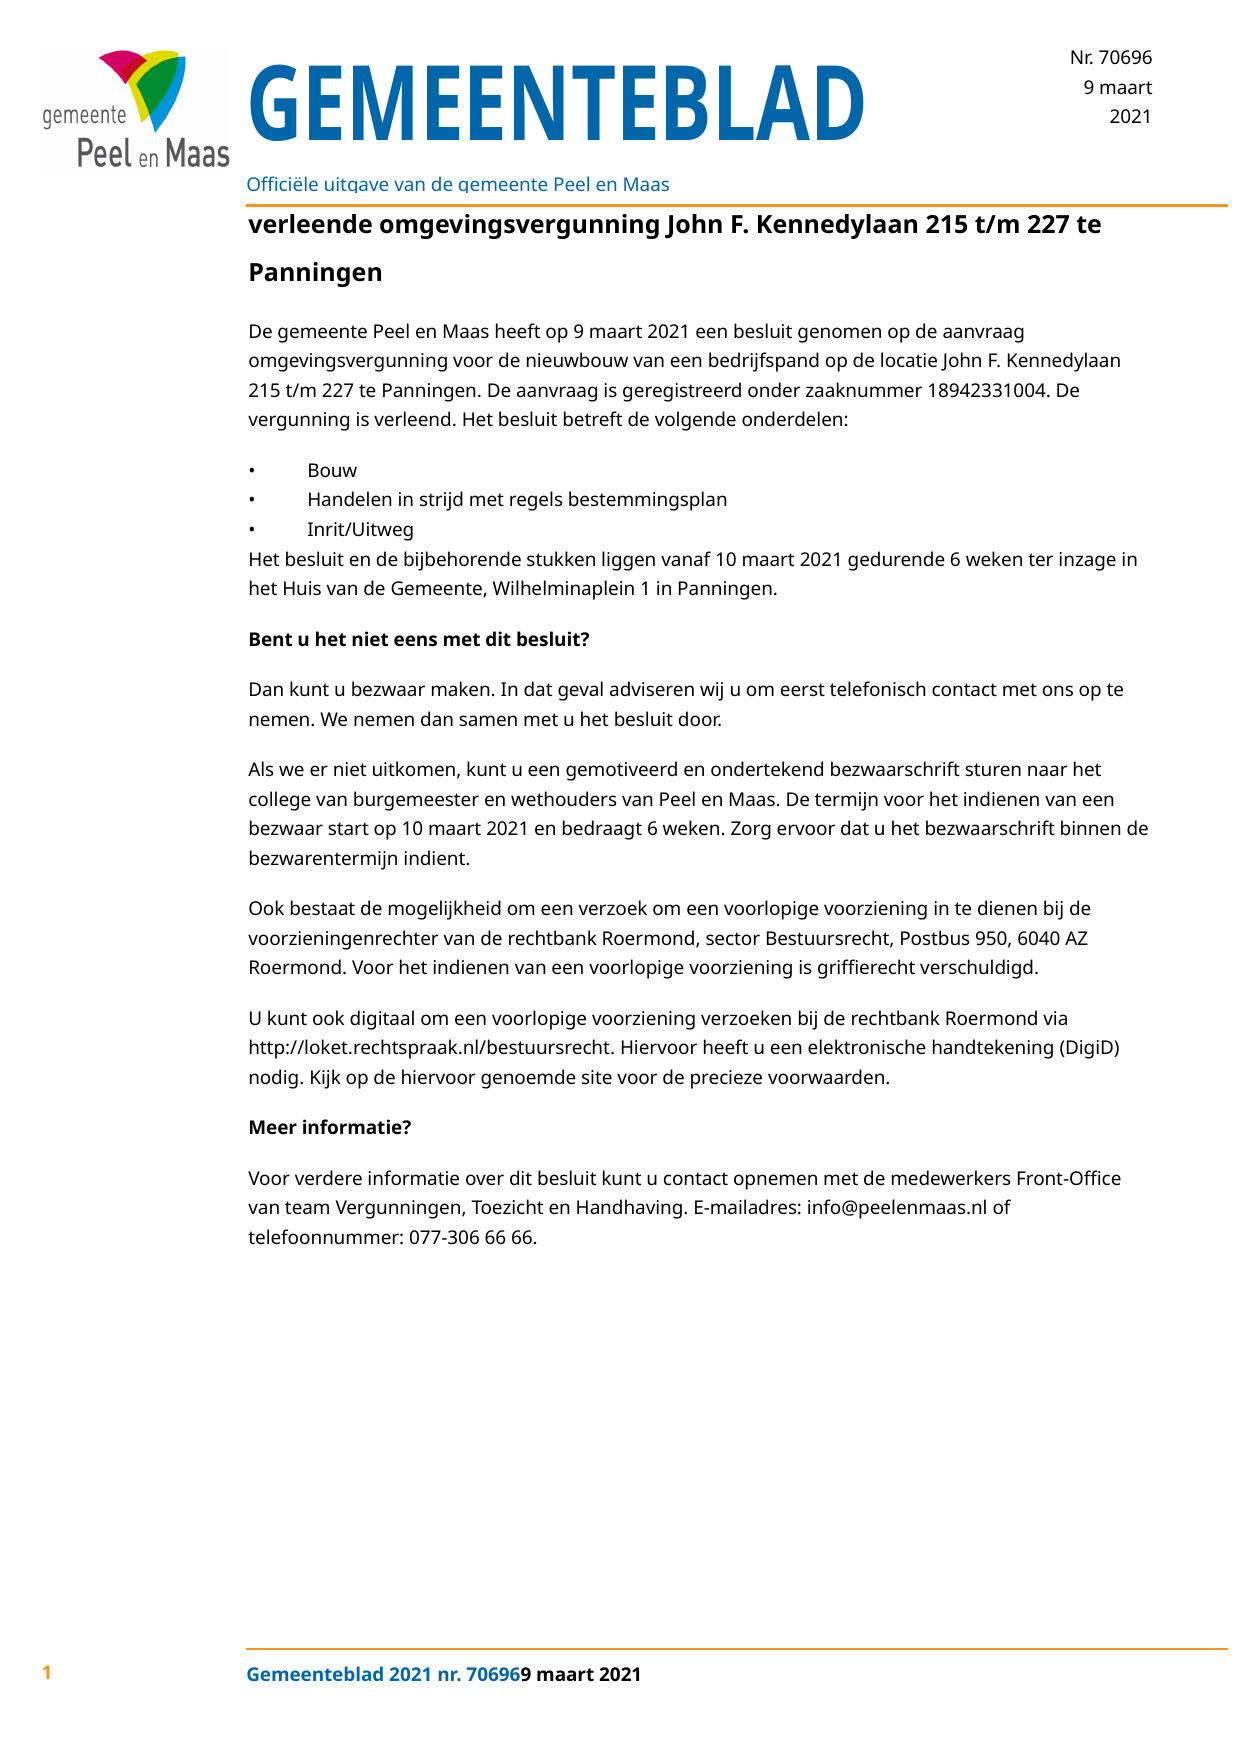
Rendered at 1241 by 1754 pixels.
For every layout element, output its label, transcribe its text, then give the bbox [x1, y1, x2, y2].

text Ook bestaat de mogelijkheid om een verzoek om een voorlopige voorziening in te dienen bij de voorzieningenrechter van de rechtbank Roermond, sector Bestuursrecht, Postbus 950, 6040 AZ Roermond. Voor het indienen van een voorlopige voorziening is griffierecht verschuldigd. [248, 895, 1152, 980]
text verleende omgevingsvergunning John F. Kennedylaan 215 t/m 227 te Panningen [248, 207, 1152, 288]
text De gemeente Peel en Maas heeft op 9 maart 2021 een besluit genomen op de aanvraag omgevingsvergunning voor de nieuwbouw van een bedrijfspand op de locatie John F. Kennedylaan 215 t/m 227 te Panningen. De aanvraag is geregistreerd onder zaaknummer 18942331004. De vergunning is verleend. Het besluit betreft de volgende onderdelen: [248, 318, 1152, 432]
list Inrit/Uitweg [248, 516, 1152, 542]
picture [41, 47, 231, 172]
list Handelen in strijd met regels bestemmingsplan [248, 487, 1152, 512]
text Bent u het niet eens met dit besluit? [248, 626, 1152, 652]
text Het besluit en de bijbehorende stukken liggen vanaf 10 maart 2021 gedurende 6 weken ter inzage in het Huis van de Gemeente, Wilhelminaplein 1 in Panningen. [248, 546, 1152, 601]
text U kunt ook digitaal om een voorlopige voorziening verzoeken bij de rechtbank Roermond via http://loket.rechtspraak.nl/bestuursrecht. Hiervoor heeft u een elektronische handtekening (DigiD) nodig. Kijk op de hiervoor genoemde site voor de precieze voorwaarden. [248, 1005, 1152, 1090]
text Als we er niet uitkomen, kunt u een gemotiveerd en ondertekend bezwaarschrift sturen naar het college van burgemeester en wethouders van Peel en Maas. De termijn voor het indienen van een bezwaar start op 10 maart 2021 en bedraagt 6 weken. Zorg ervoor dat u het bezwaarschrift binnen de bezwarentermijn indient. [248, 756, 1152, 871]
text Meer informatie? [248, 1114, 1152, 1140]
list Bouw [248, 457, 1152, 483]
text Dan kunt u bezwaar maken. In dat geval adviseren wij u om eerst telefonisch contact met ons op te nemen. We nemen dan samen met u het besluit door. [248, 676, 1152, 732]
text Voor verdere informatie over dit besluit kunt u contact opnemen met de medewerkers Front-Office van team Vergunningen, Toezicht en Handhaving. E-mailadres: info@peelenmaas.nl of telefoonnummer: 077-306 66 66. [248, 1165, 1152, 1250]
